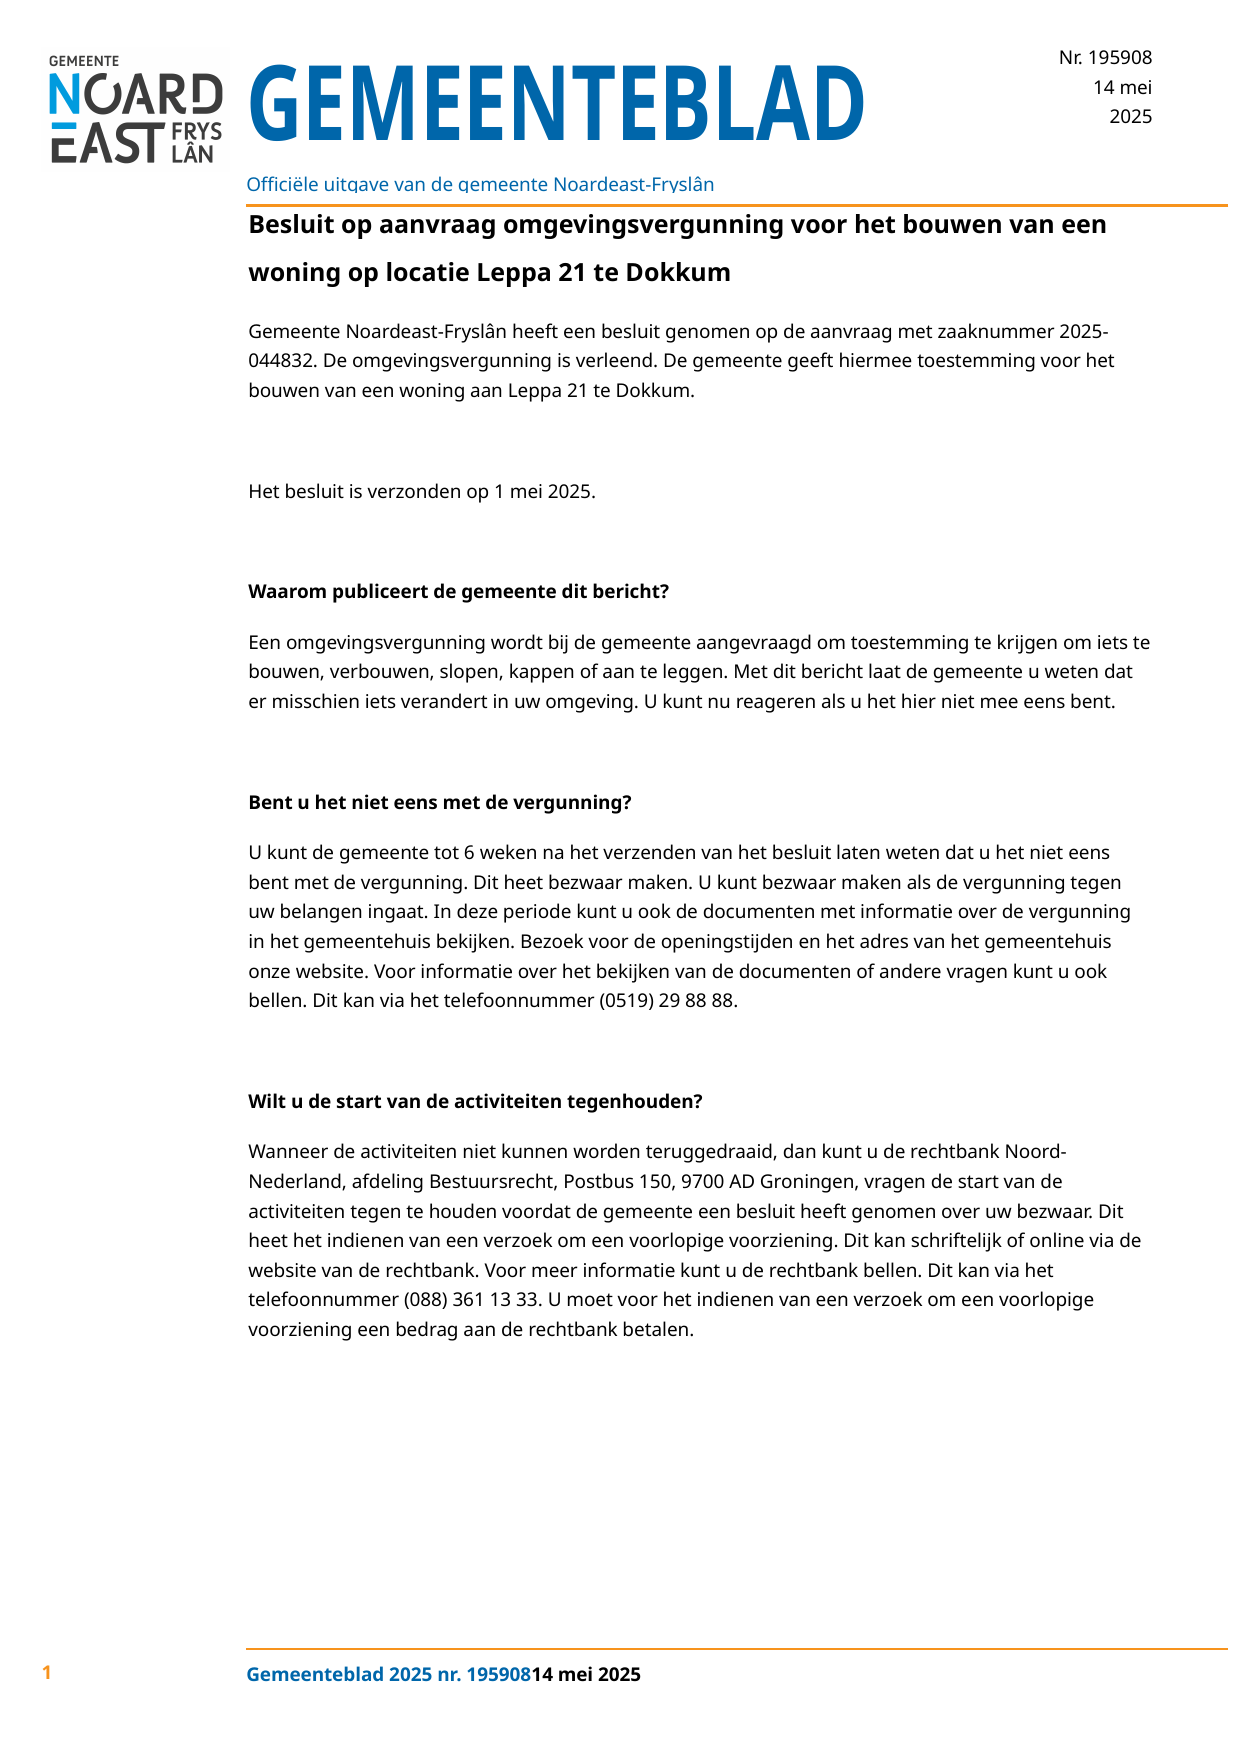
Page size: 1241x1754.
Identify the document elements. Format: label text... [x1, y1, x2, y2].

text Het besluit is verzonden op 1 mei 2025. [248, 478, 1152, 504]
text Waarom publiceert de gemeente dit bericht? [248, 579, 1152, 604]
text U kunt de gemeente tot 6 weken na het verzenden van het besluit laten weten dat u het niet eens bent met de vergunning. Dit heet bezwaar maken. U kunt bezwaar maken als de vergunning tegen uw belangen ingaat. In deze periode kunt u ook de documenten met informatie over de vergunning in het gemeentehuis bekijken. Bezoek voor de openingstijden en het adres van het gemeentehuis onze website. Voor informatie over het bekijken van de documenten of andere vragen kunt u ook bellen. Dit kan via het telefoonnummer (0519) 29 88 88. [248, 839, 1152, 1013]
text Gemeente Noardeast-Fryslân heeft een besluit genomen op de aanvraag met zaaknummer 2025-044832. De omgevingsvergunning is verleend. De gemeente geeft hiermee toestemming voor het bouwen van een woning aan Leppa 21 te Dokkum. [248, 318, 1152, 403]
text Besluit op aanvraag omgevingsvergunning voor het bouwen van een woning op locatie Leppa 21 te Dokkum [248, 207, 1152, 288]
text Wilt u de start van de activiteiten tegenhouden? [248, 1088, 1152, 1114]
picture [41, 47, 231, 172]
text Wanneer de activiteiten niet kunnen worden teruggedraaid, dan kunt u de rechtbank Noord-Nederland, afdeling Bestuursrecht, Postbus 150, 9700 AD Groningen, vragen de start van de activiteiten tegen te houden voordat de gemeente een besluit heeft genomen over uw bezwaar. Dit heet het indienen van een verzoek om een voorlopige voorziening. Dit kan schriftelijk of online via de website van de rechtbank. Voor meer informatie kunt u de rechtbank bellen. Dit kan via het telefoonnummer (088) 361 13 33. U moet voor het indienen van een verzoek om een voorlopige voorziening een bedrag aan de rechtbank betalen. [248, 1139, 1152, 1342]
text Bent u het niet eens met de vergunning? [248, 789, 1152, 815]
text Een omgevingsvergunning wordt bij de gemeente aangevraagd om toestemming te krijgen om iets te bouwen, verbouwen, slopen, kappen of aan te leggen. Met dit bericht laat de gemeente u weten dat er misschien iets verandert in uw omgeving. U kunt nu reageren als u het hier niet mee eens bent. [248, 629, 1152, 714]
